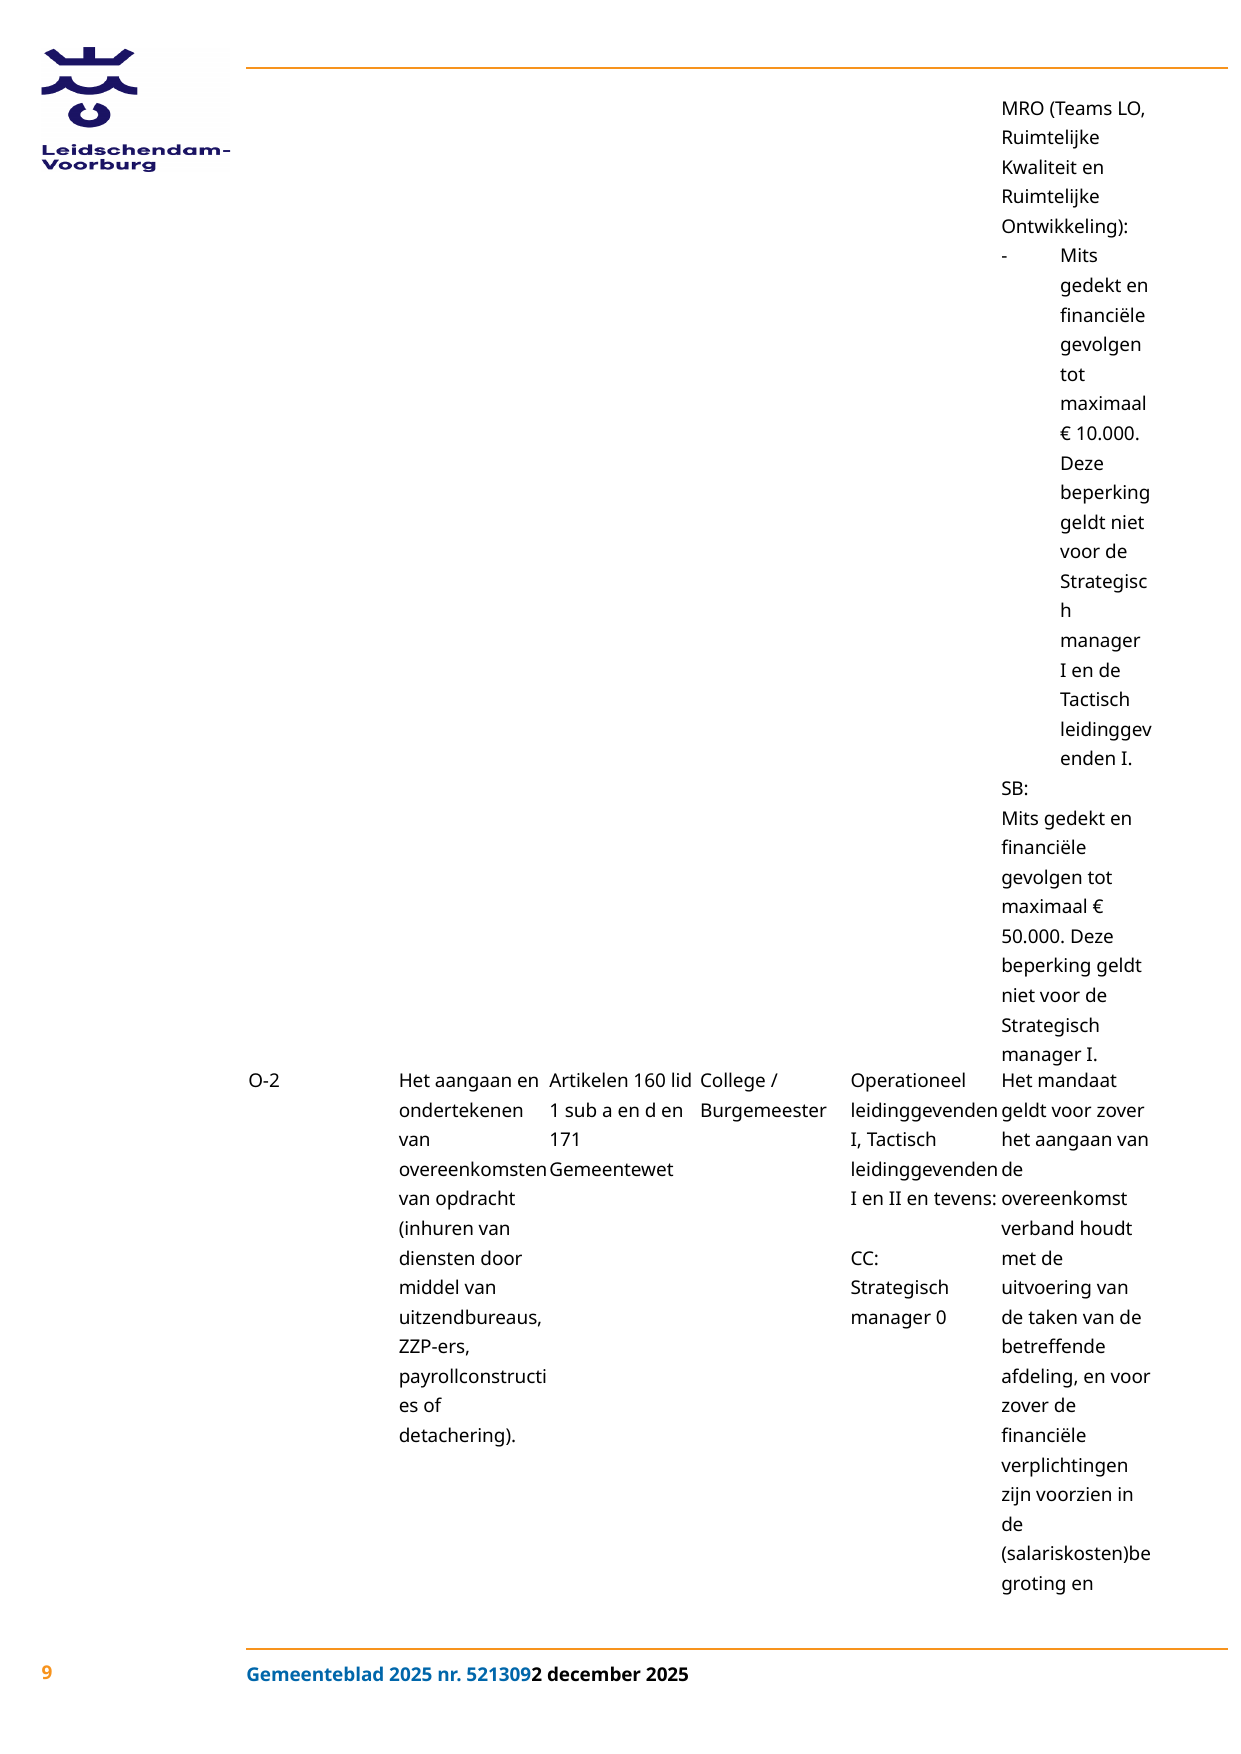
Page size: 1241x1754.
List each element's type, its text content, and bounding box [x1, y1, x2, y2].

table_cell [248, 95, 398, 1067]
table_cell O-2 [248, 1067, 398, 1596]
table_cell Het aangaan en ondertekenen van overeenkomsten van opdracht (inhuren van diensten door middel van uitzendbureaus, ZZP-ers, payrollconstructies of detachering). [399, 1067, 549, 1596]
table_cell [700, 95, 850, 1067]
picture [41, 47, 231, 172]
table_cell College / Burgemeester [700, 1067, 850, 1596]
table_cell [399, 95, 549, 1067]
table_cell [850, 95, 1001, 1067]
table_cell Artikelen 160 lid 1 sub a en d en 171 Gemeentewet [549, 1067, 700, 1596]
table_cell MRO (Teams LO, Ruimtelijke Kwaliteit en Ruimtelijke Ontwikkeling): Mits gedekt en financiële gevolgen tot maximaal € 10.000. Deze beperking geldt niet voor de Strategisch manager I en de Tactisch leidinggevenden I. SB: Mits gedekt en financiële gevolgen tot maximaal € 50.000. Deze beperking geldt niet voor de Strategisch manager I. [1001, 95, 1152, 1067]
table_cell [549, 95, 700, 1067]
table_cell Operationeel leidinggevenden I, Tactisch leidinggevenden I en II en tevens: CC: Strategisch manager 0 [850, 1067, 1001, 1596]
table_cell Het mandaat geldt voor zover het aangaan van de overeenkomst verband houdt met de uitvoering van de taken van de betreffende afdeling, en voor zover de financiële verplichtingen zijn voorzien in de (salariskosten)begroting en [1001, 1067, 1152, 1596]
